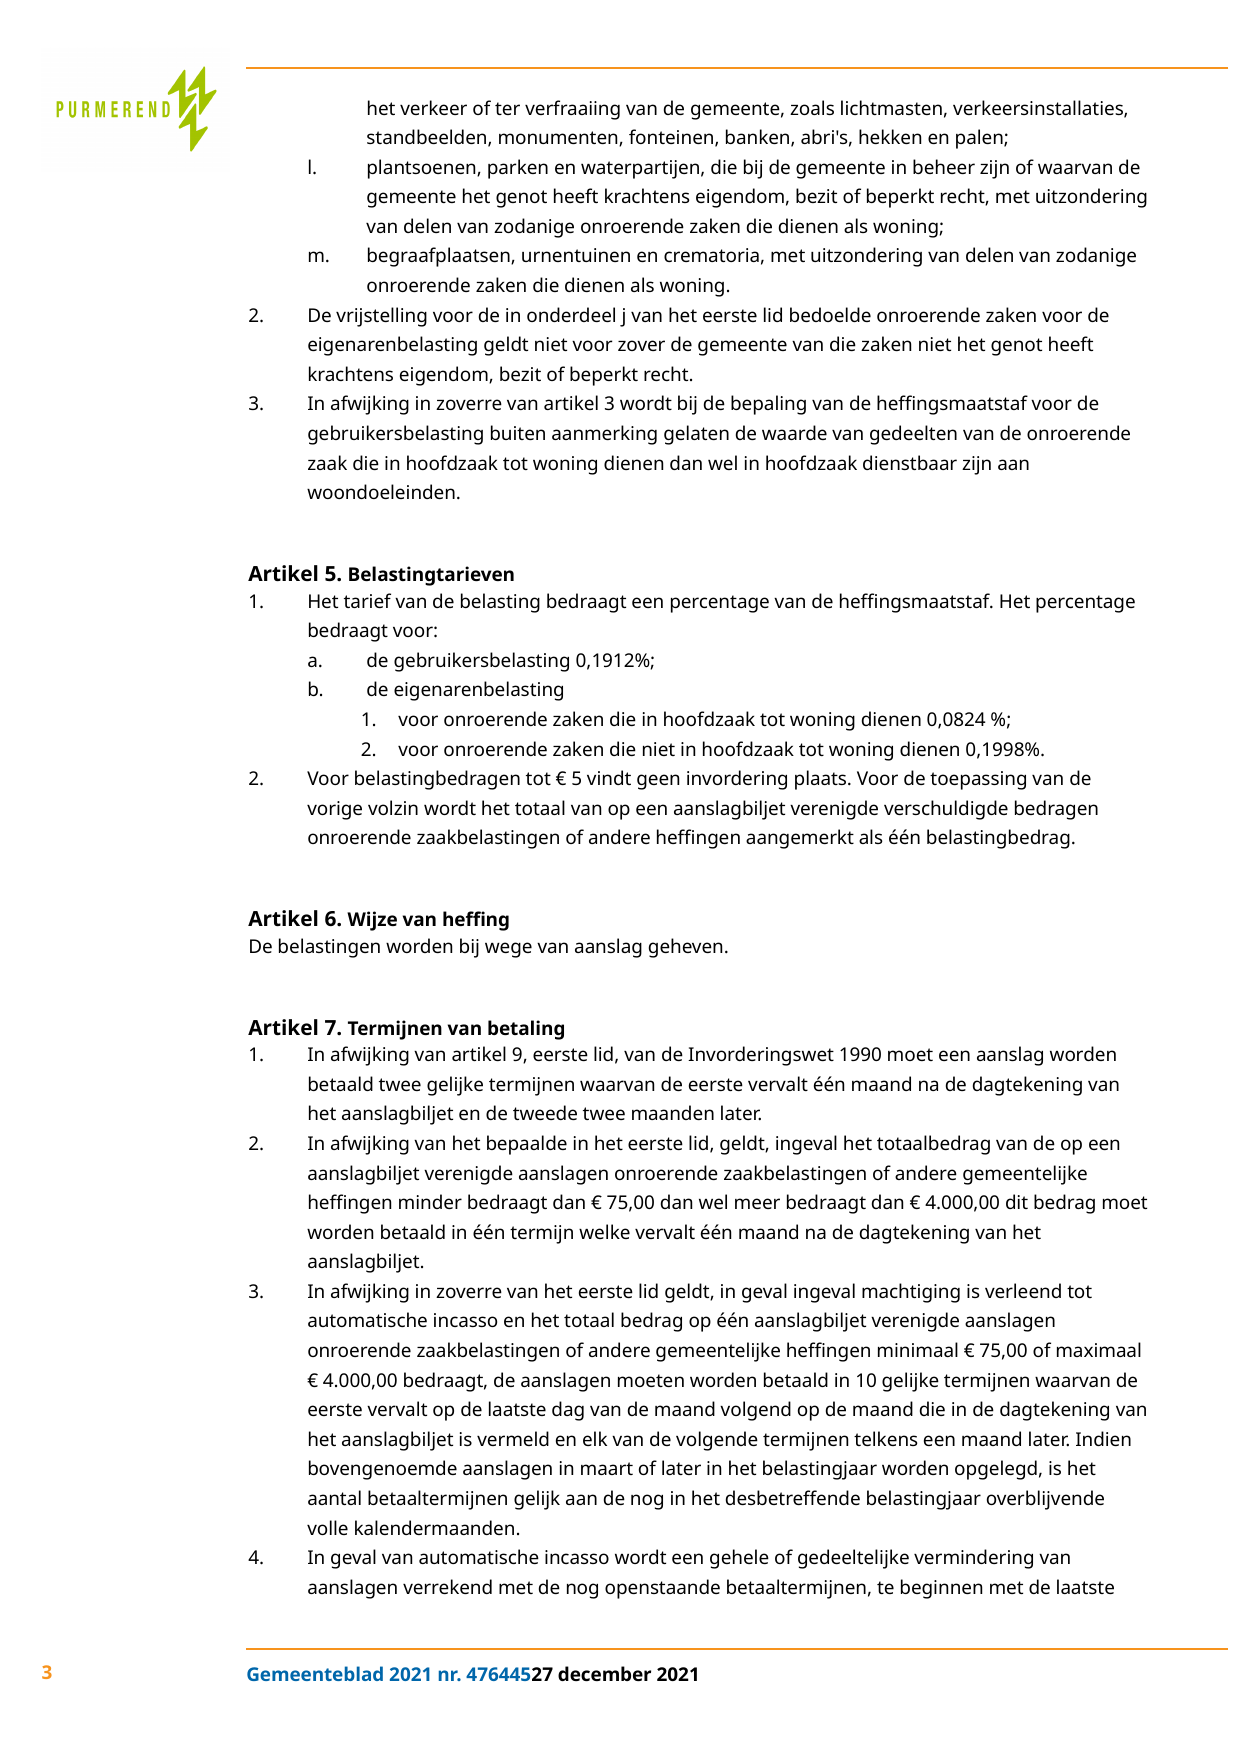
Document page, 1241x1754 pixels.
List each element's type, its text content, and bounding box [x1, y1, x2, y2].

text Artikel 7. Termijnen van betaling [248, 1013, 1152, 1041]
list In afwijking in zoverre van artikel 3 wordt bij de bepaling van de heffingsmaatstaf voor de gebruikersbelasting buiten aanmerking gelaten de waarde van gedeelten van de onroerende zaak die in hoofdzaak tot woning dienen dan wel in hoofdzaak dienstbaar zijn aan woondoeleinden. [248, 391, 1152, 505]
picture [41, 47, 231, 172]
list plantsoenen, parken en waterpartijen, die bij de gemeente in beheer zijn of waarvan de gemeente het genot heeft krachtens eigendom, bezit of beperkt recht, met uitzondering van delen van zodanige onroerende zaken die dienen als woning; [307, 154, 1152, 239]
list Het tarief van de belasting bedraagt een percentage van de heffingsmaatstaf. Het percentage bedraagt voor: [248, 588, 1152, 643]
list het verkeer of ter verfraaiing van de gemeente, zoals lichtmasten, verkeersinstallaties, standbeelden, monumenten, fonteinen, banken, abri's, hekken en palen; [307, 95, 1152, 150]
list de eigenarenbelasting [307, 677, 1152, 702]
list voor onroerende zaken die niet in hoofdzaak tot woning dienen 0,1998%. [361, 736, 1152, 761]
list In geval van automatische incasso wordt een gehele of gedeeltelijke vermindering van aanslagen verrekend met de nog openstaande betaaltermijnen, te beginnen met de laatste [248, 1544, 1152, 1599]
text Artikel 5. Belastingtarieven [248, 559, 1152, 588]
list Voor belastingbedragen tot € 5 vindt geen invordering plaats. Voor de toepassing van de vorige volzin wordt het totaal van op een aanslagbiljet verenigde verschuldigde bedragen onroerende zaakbelastingen of andere heffingen aangemerkt als één belastingbedrag. [248, 765, 1152, 850]
list voor onroerende zaken die in hoofdzaak tot woning dienen 0,0824 %; [361, 706, 1152, 732]
text De belastingen worden bij wege van aanslag geheven. [248, 933, 1152, 959]
list De vrijstelling voor de in onderdeel j van het eerste lid bedoelde onroerende zaken voor de eigenarenbelasting geldt niet voor zover de gemeente van die zaken niet het genot heeft krachtens eigendom, bezit of beperkt recht. [248, 302, 1152, 387]
list In afwijking in zoverre van het eerste lid geldt, in geval ingeval machtiging is verleend tot automatische incasso en het totaal bedrag op één aanslagbiljet verenigde aanslagen onroerende zaakbelastingen of andere gemeentelijke heffingen minimaal € 75,00 of maximaal € 4.000,00 bedraagt, de aanslagen moeten worden betaald in 10 gelijke termijnen waarvan de eerste vervalt op de laatste dag van de maand volgend op de maand die in de dagtekening van het aanslagbiljet is vermeld en elk van de volgende termijnen telkens een maand later. Indien bovengenoemde aanslagen in maart of later in het belastingjaar worden opgelegd, is het aantal betaaltermijnen gelijk aan de nog in het desbetreffende belastingjaar overblijvende volle kalendermaanden. [248, 1278, 1152, 1540]
list de gebruikersbelasting 0,1912%; [307, 647, 1152, 673]
text Artikel 6. Wijze van heffing [248, 904, 1152, 933]
list begraafplaatsen, urnentuinen en crematoria, met uitzondering van delen van zodanige onroerende zaken die dienen als woning. [307, 243, 1152, 298]
list In afwijking van het bepaalde in het eerste lid, geldt, ingeval het totaalbedrag van de op een aanslagbiljet verenigde aanslagen onroerende zaakbelastingen of andere gemeentelijke heffingen minder bedraagt dan € 75,00 dan wel meer bedraagt dan € 4.000,00 dit bedrag moet worden betaald in één termijn welke vervalt één maand na de dagtekening van het aanslagbiljet. [248, 1130, 1152, 1274]
list In afwijking van artikel 9, eerste lid, van de Invorderingswet 1990 moet een aanslag worden betaald twee gelijke termijnen waarvan de eerste vervalt één maand na de dagtekening van het aanslagbiljet en de tweede twee maanden later. [248, 1041, 1152, 1126]
